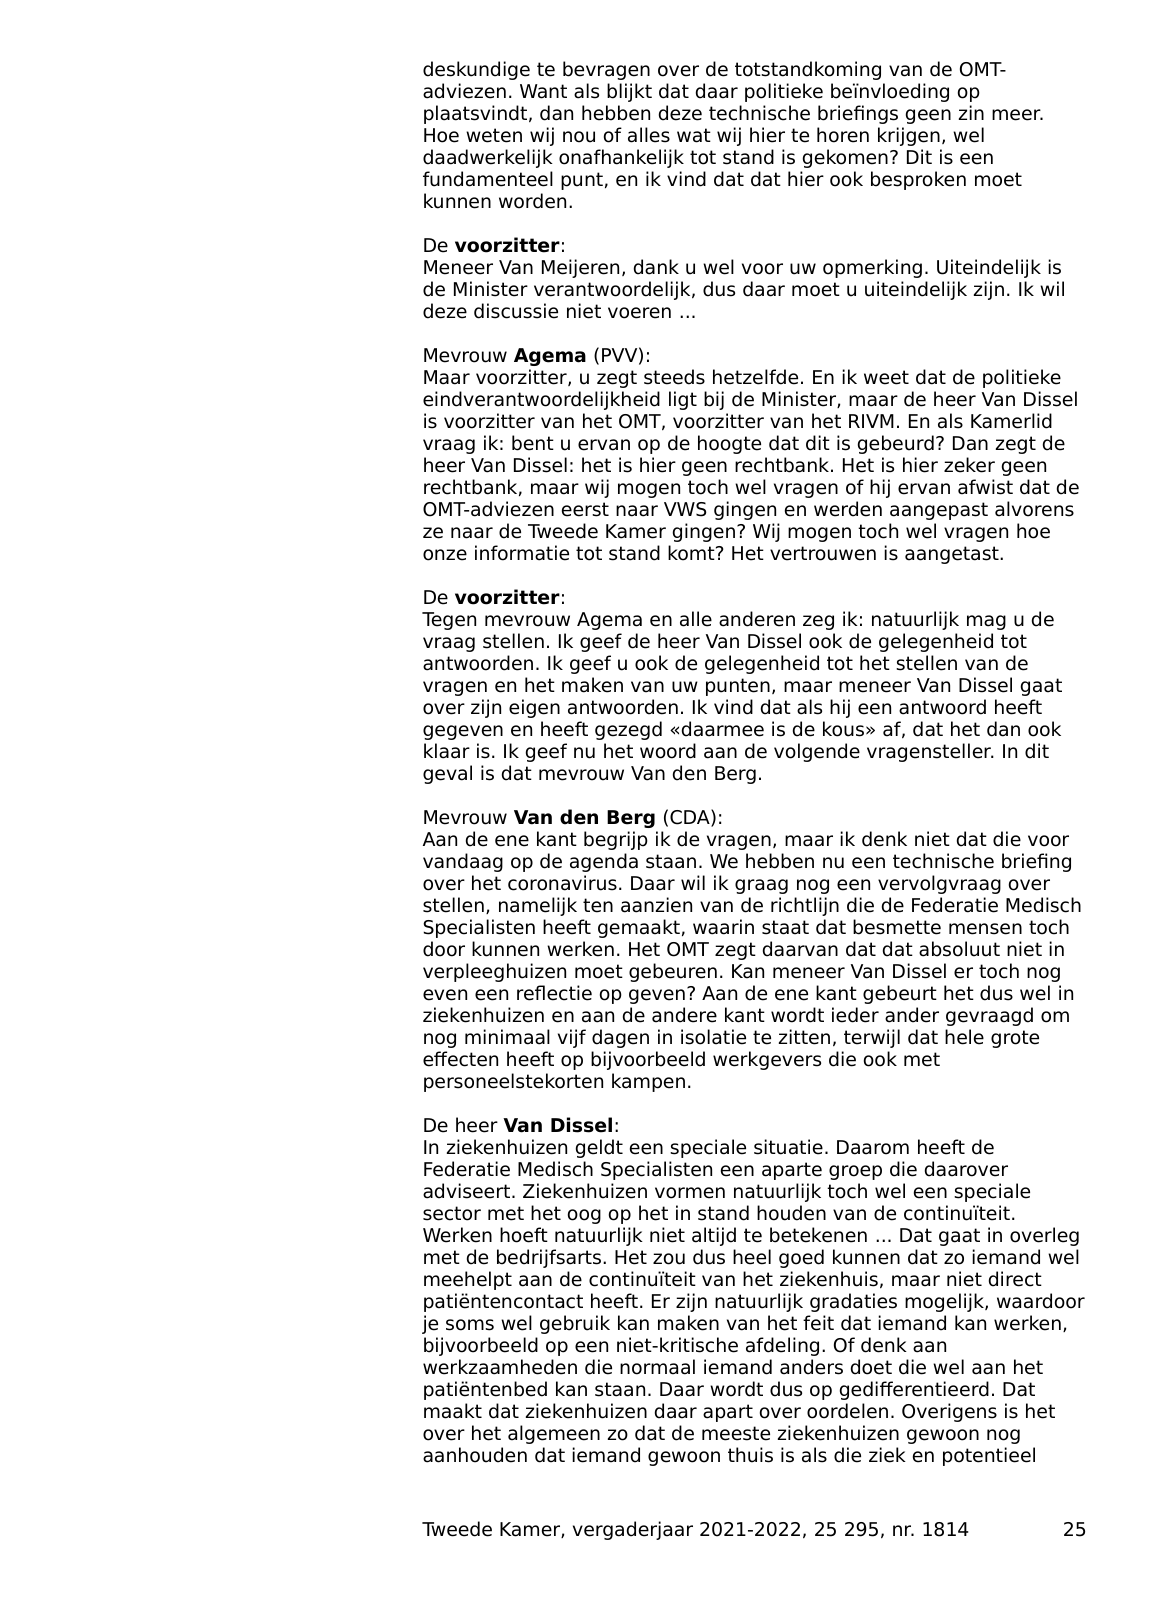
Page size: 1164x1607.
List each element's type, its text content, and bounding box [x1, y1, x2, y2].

text Maar voorzitter, u zegt steeds hetzelfde. En ik weet dat de politieke eindverantwoordelijkheid ligt bij de Minister, maar de heer Van Dissel is voorzitter van het OMT, voorzitter van het RIVM. En als Kamerlid vraag ik: bent u ervan op de hoogte dat dit is gebeurd? Dan zegt de heer Van Dissel: het is hier geen rechtbank. Het is hier zeker geen rechtbank, maar wij mogen toch wel vragen of hij ervan afwist dat de OMT-adviezen eerst naar VWS gingen en werden aangepast alvorens ze naar de Tweede Kamer gingen? Wij mogen toch wel vragen hoe onze informatie tot stand komt? Het vertrouwen is aangetast. [422, 367, 1087, 565]
text Mevrouw Agema (PVV): [422, 345, 1087, 367]
text De voorzitter: [422, 587, 1087, 609]
text De voorzitter: [422, 235, 1087, 257]
text Aan de ene kant begrijp ik de vragen, maar ik denk niet dat die voor vandaag op de agenda staan. We hebben nu een technische briefing over het coronavirus. Daar wil ik graag nog een vervolgvraag over stellen, namelijk ten aanzien van de richtlijn die de Federatie Medisch Specialisten heeft gemaakt, waarin staat dat besmette mensen toch door kunnen werken. Het OMT zegt daarvan dat dat absoluut niet in verpleeghuizen moet gebeuren. Kan meneer Van Dissel er toch nog even een reflectie op geven? Aan de ene kant gebeurt het dus wel in ziekenhuizen en aan de andere kant wordt ieder ander gevraagd om nog minimaal vijf dagen in isolatie te zitten, terwijl dat hele grote effecten heeft op bijvoorbeeld werkgevers die ook met personeelstekorten kampen. [422, 829, 1087, 1093]
text deskundige te bevragen over de totstandkoming van de OMT-adviezen. Want als blijkt dat daar politieke beïnvloeding op plaatsvindt, dan hebben deze technische briefings geen zin meer. Hoe weten wij nou of alles wat wij hier te horen krijgen, wel daadwerkelijk onafhankelijk tot stand is gekomen? Dit is een fundamenteel punt, en ik vind dat dat hier ook besproken moet kunnen worden. [422, 59, 1087, 213]
text De heer Van Dissel: [422, 1115, 1087, 1137]
text In ziekenhuizen geldt een speciale situatie. Daarom heeft de Federatie Medisch Specialisten een aparte groep die daarover adviseert. Ziekenhuizen vormen natuurlijk toch wel een speciale sector met het oog op het in stand houden van de continuïteit. Werken hoeft natuurlijk niet altijd te betekenen ... Dat gaat in overleg met de bedrijfsarts. Het zou dus heel goed kunnen dat zo iemand wel meehelpt aan de continuïteit van het ziekenhuis, maar niet direct patiëntencontact heeft. Er zijn natuurlijk gradaties mogelijk, waardoor je soms wel gebruik kan maken van het feit dat iemand kan werken, bijvoorbeeld op een niet-kritische afdeling. Of denk aan werkzaamheden die normaal iemand anders doet die wel aan het patiëntenbed kan staan. Daar wordt dus op gedifferentieerd. Dat maakt dat ziekenhuizen daar apart over oordelen. Overigens is het over het algemeen zo dat de meeste ziekenhuizen gewoon nog aanhouden dat iemand gewoon thuis is als die ziek en potentieel [422, 1137, 1087, 1467]
text Mevrouw Van den Berg (CDA): [422, 807, 1087, 829]
text Tegen mevrouw Agema en alle anderen zeg ik: natuurlijk mag u de vraag stellen. Ik geef de heer Van Dissel ook de gelegenheid tot antwoorden. Ik geef u ook de gelegenheid tot het stellen van de vragen en het maken van uw punten, maar meneer Van Dissel gaat over zijn eigen antwoorden. Ik vind dat als hij een antwoord heeft gegeven en heeft gezegd «daarmee is de kous» af, dat het dan ook klaar is. Ik geef nu het woord aan de volgende vragensteller. In dit geval is dat mevrouw Van den Berg. [422, 609, 1087, 785]
text Meneer Van Meijeren, dank u wel voor uw opmerking. Uiteindelijk is de Minister verantwoordelijk, dus daar moet u uiteindelijk zijn. Ik wil deze discussie niet voeren ... [422, 257, 1087, 323]
